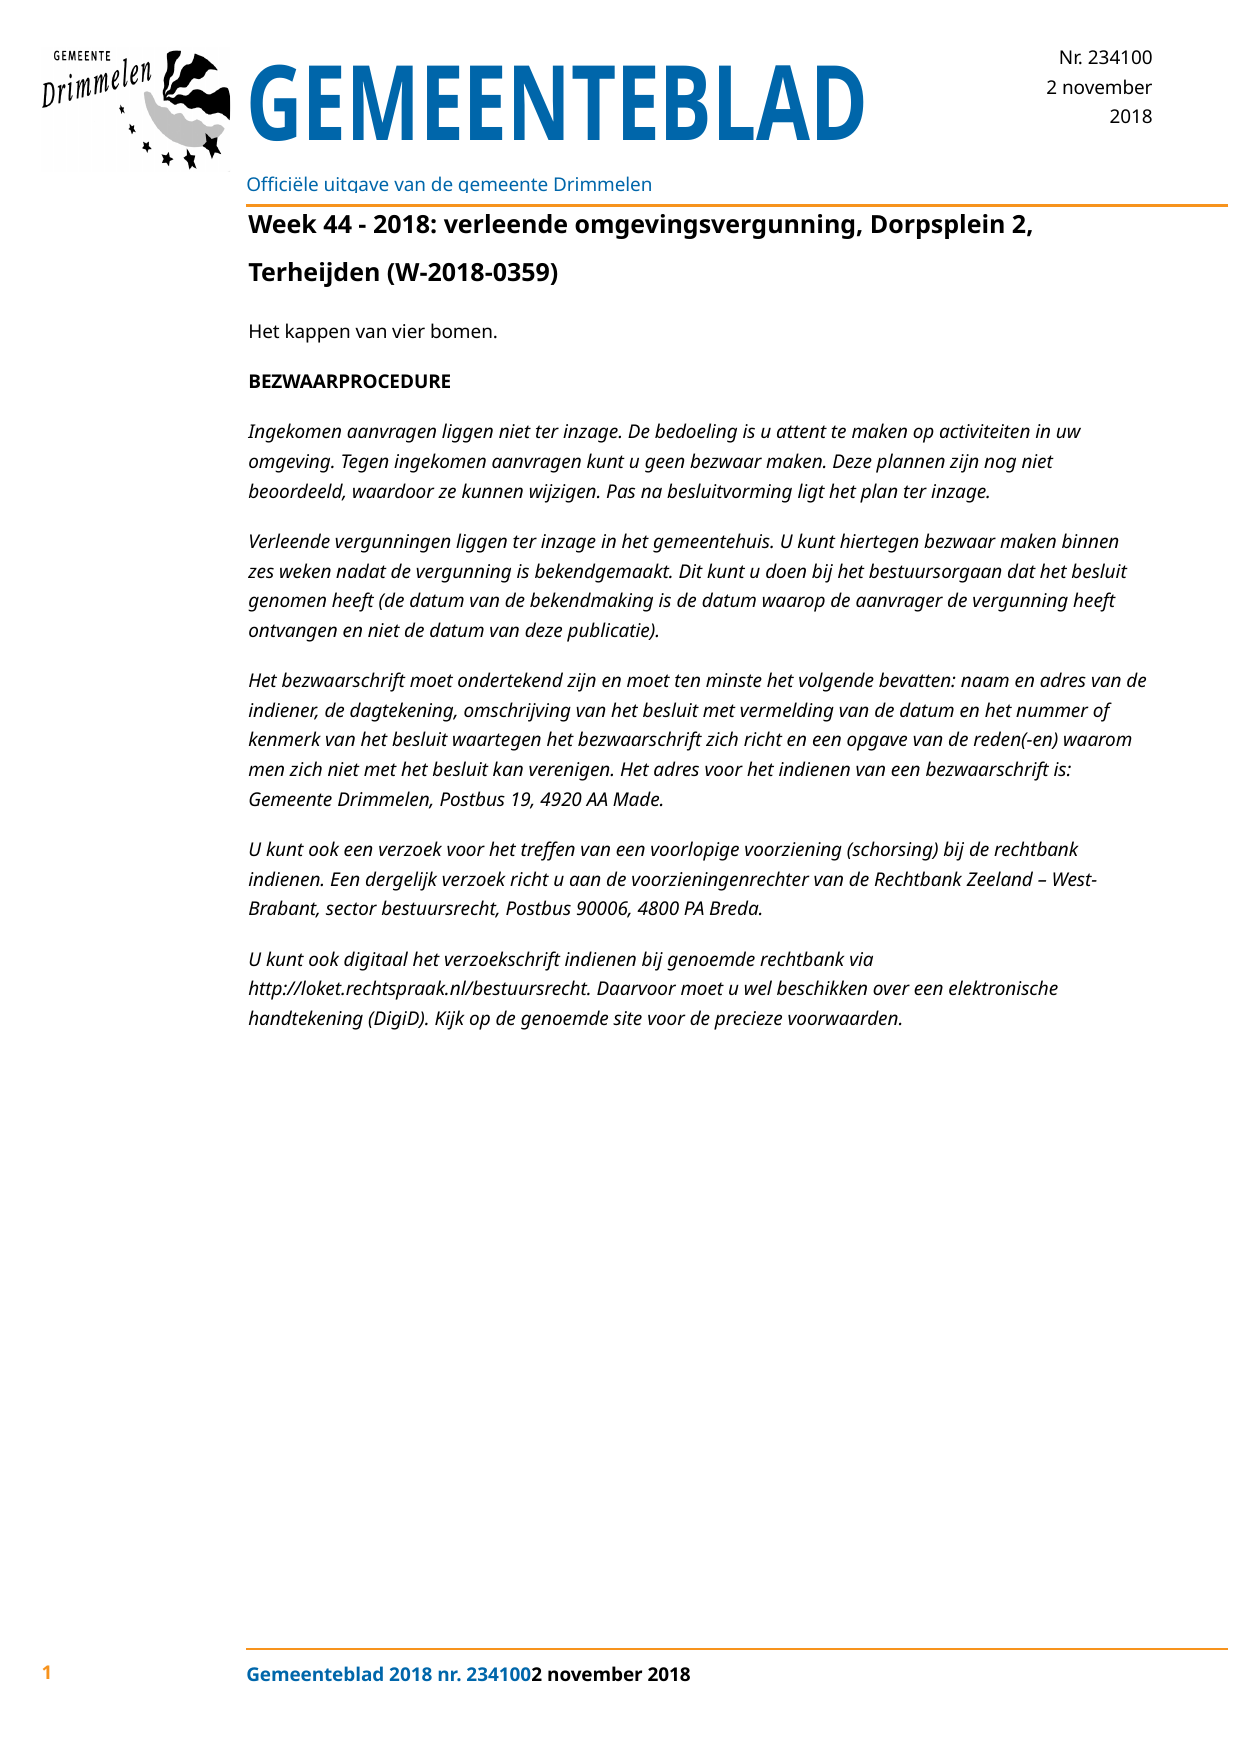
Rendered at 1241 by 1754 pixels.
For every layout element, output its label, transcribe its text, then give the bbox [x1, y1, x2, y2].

text Het bezwaarschrift moet ondertekend zijn en moet ten minste het volgende bevatten: naam en adres van de indiener, de dagtekening, omschrijving van het besluit met vermelding van de datum en het nummer of kenmerk van het besluit waartegen het bezwaarschrift zich richt en een opgave van de reden(-en) waarom men zich niet met het besluit kan verenigen. Het adres voor het indienen van een bezwaarschrift is: Gemeente Drimmelen, Postbus 19, 4920 AA Made. [248, 667, 1152, 812]
text Ingekomen aanvragen liggen niet ter inzage. De bedoeling is u attent te maken op activiteiten in uw omgeving. Tegen ingekomen aanvragen kunt u geen bezwaar maken. Deze plannen zijn nog niet beoordeeld, waardoor ze kunnen wijzigen. Pas na besluitvorming ligt het plan ter inzage. [248, 419, 1152, 504]
text Verleende vergunningen liggen ter inzage in het gemeentehuis. U kunt hiertegen bezwaar maken binnen zes weken nadat de vergunning is bekendgemaakt. Dit kunt u doen bij het bestuursorgaan dat het besluit genomen heeft (de datum van de bekendmaking is de datum waarop de aanvrager de vergunning heeft ontvangen en niet de datum van deze publicatie). [248, 528, 1152, 643]
text Het kappen van vier bomen. [248, 318, 1152, 344]
text U kunt ook digitaal het verzoekschrift indienen bij genoemde rechtbank via http://loket.rechtspraak.nl/bestuursrecht. Daarvoor moet u wel beschikken over een elektronische handtekening (DigiD). Kijk op de genoemde site voor de precieze voorwaarden. [248, 946, 1152, 1031]
text U kunt ook een verzoek voor het treffen van een voorlopige voorziening (schorsing) bij de rechtbank indienen. Een dergelijk verzoek richt u aan de voorzieningenrechter van de Rechtbank Zeeland – West-Brabant, sector bestuursrecht, Postbus 90006, 4800 PA Breda. [248, 836, 1152, 921]
text Week 44 - 2018: verleende omgevingsvergunning, Dorpsplein 2, Terheijden (W-2018-0359) [248, 207, 1152, 288]
text BEZWAARPROCEDURE [248, 368, 1152, 394]
picture [41, 47, 231, 172]
